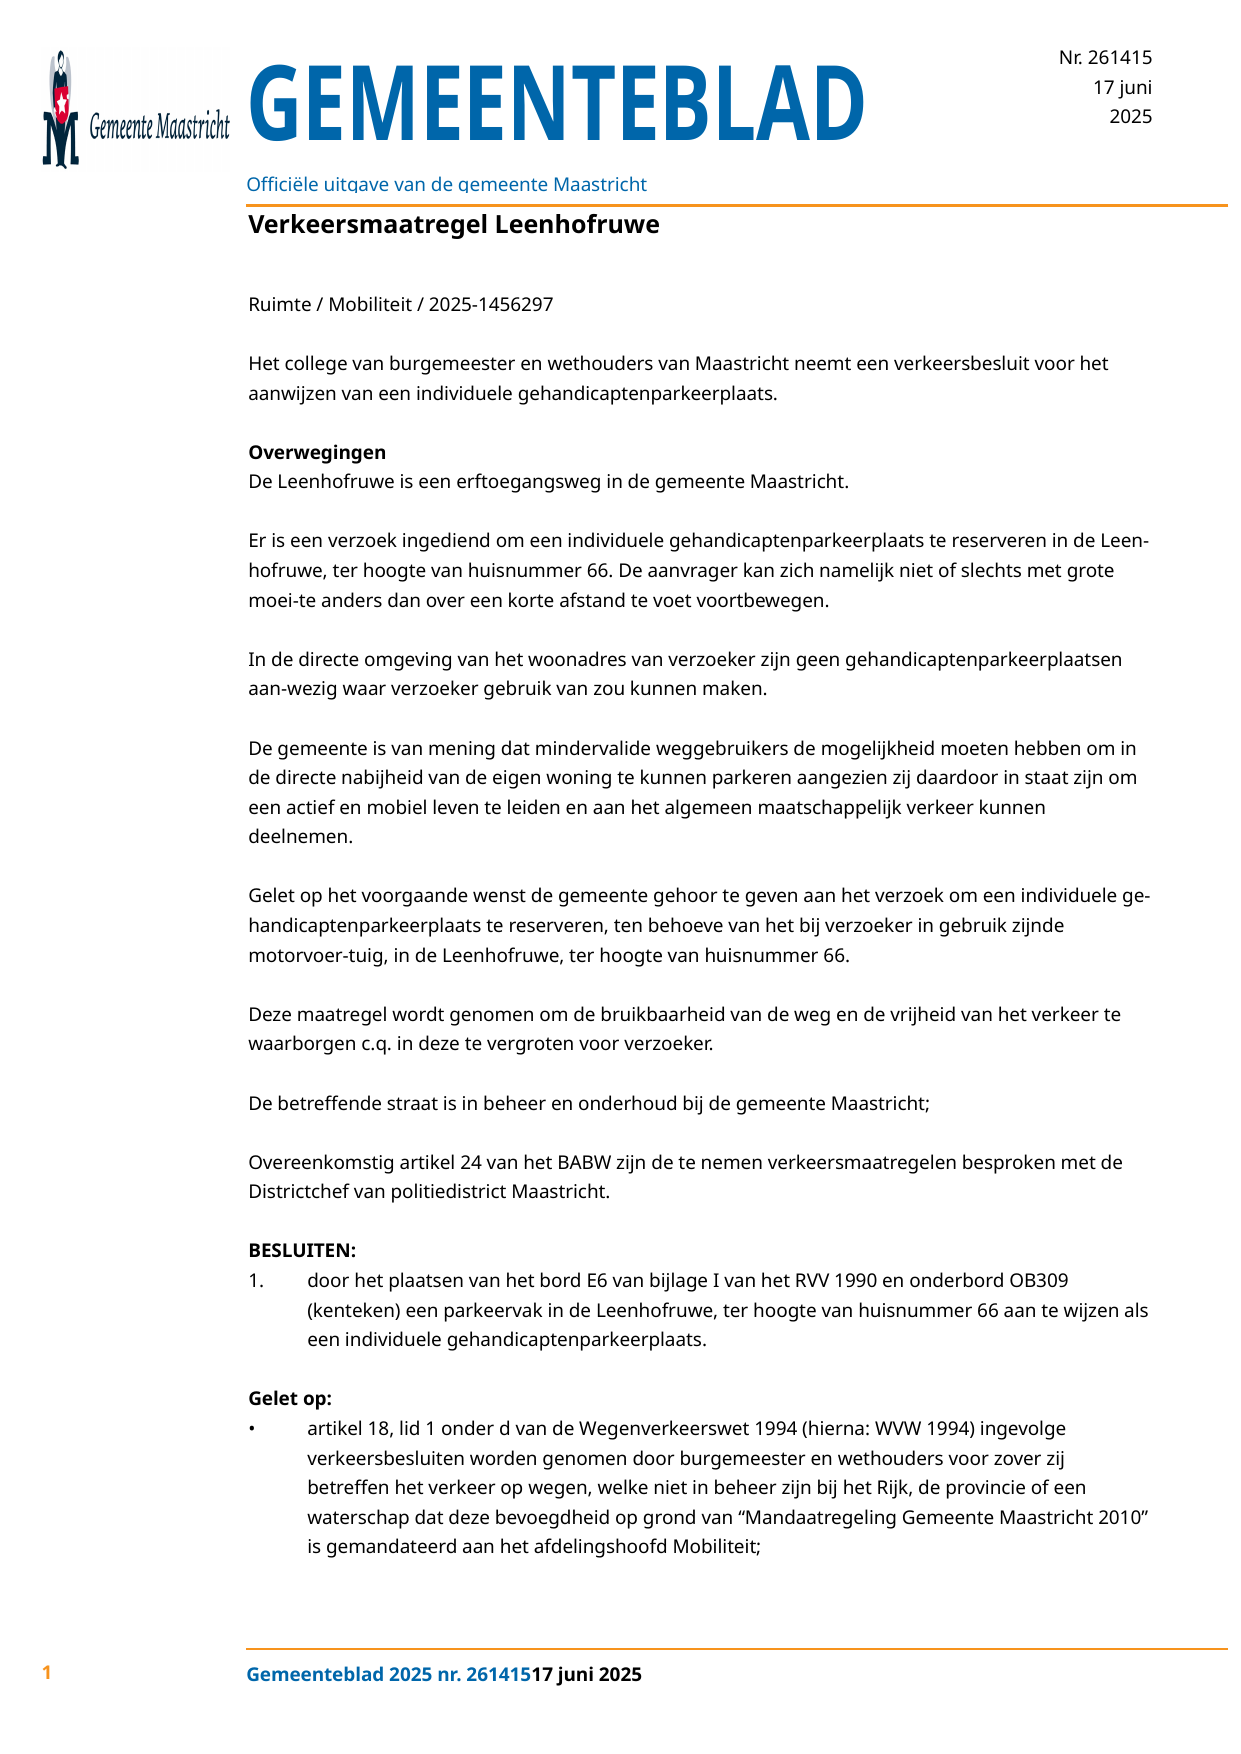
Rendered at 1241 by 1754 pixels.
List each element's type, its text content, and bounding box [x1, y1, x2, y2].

text Er is een verzoek ingediend om een individuele gehandicaptenparkeerplaats te reserveren in de Leen-hofruwe, ter hoogte van huisnummer 66. De aanvrager kan zich namelijk niet of slechts met grote moei-te anders dan over een korte afstand te voet voortbewegen. [248, 528, 1152, 613]
text Overeenkomstig artikel 24 van het BABW zijn de te nemen verkeersmaatregelen besproken met de Districtchef van politiedistrict Maastricht. [248, 1149, 1152, 1204]
text Gelet op: [248, 1386, 1152, 1411]
text Overwegingen [248, 439, 1152, 465]
text Het college van burgemeester en wethouders van Maastricht neemt een verkeersbesluit voor het aanwijzen van een individuele gehandicaptenparkeerplaats. [248, 350, 1152, 406]
picture [41, 47, 231, 172]
text Deze maatregel wordt genomen om de bruikbaarheid van de weg en de vrijheid van het verkeer te waarborgen c.q. in deze te vergroten voor verzoeker. [248, 1001, 1152, 1056]
text De betreffende straat is in beheer en onderhoud bij de gemeente Maastricht; [248, 1090, 1152, 1116]
text De gemeente is van mening dat mindervalide weggebruikers de mogelijkheid moeten hebben om in de directe nabijheid van de eigen woning te kunnen parkeren aangezien zij daardoor in staat zijn om een actief en mobiel leven te leiden en aan het algemeen maatschappelijk verkeer kunnen deelnemen. [248, 735, 1152, 849]
text Verkeersmaatregel Leenhofruwe [248, 207, 1152, 241]
list door het plaatsen van het bord E6 van bijlage I van het RVV 1990 en onderbord OB309 (kenteken) een parkeervak in de Leenhofruwe, ter hoogte van huisnummer 66 aan te wijzen als een individuele gehandicaptenparkeerplaats. [248, 1267, 1152, 1352]
text In de directe omgeving van het woonadres van verzoeker zijn geen gehandicaptenparkeerplaatsen aan-wezig waar verzoeker gebruik van zou kunnen maken. [248, 646, 1152, 701]
text De Leenhofruwe is een erftoegangsweg in de gemeente Maastricht. [248, 468, 1152, 494]
text Ruimte / Mobiliteit / 2025-1456297 [248, 291, 1152, 317]
list artikel 18, lid 1 onder d van de Wegenverkeerswet 1994 (hierna: WVW 1994) ingevolge verkeersbesluiten worden genomen door burgemeester en wethouders voor zover zij betreffen het verkeer op wegen, welke niet in beheer zijn bij het Rijk, de provincie of een waterschap dat deze bevoegdheid op grond van “Mandaatregeling Gemeente Maastricht 2010” is gemandateerd aan het afdelingshoofd Mobiliteit; [248, 1415, 1152, 1559]
text BESLUITEN: [248, 1238, 1152, 1263]
text Gelet op het voorgaande wenst de gemeente gehoor te geven aan het verzoek om een individuele ge-handicaptenparkeerplaats te reserveren, ten behoeve van het bij verzoeker in gebruik zijnde motorvoer-tuig, in de Leenhofruwe, ter hoogte van huisnummer 66. [248, 883, 1152, 968]
